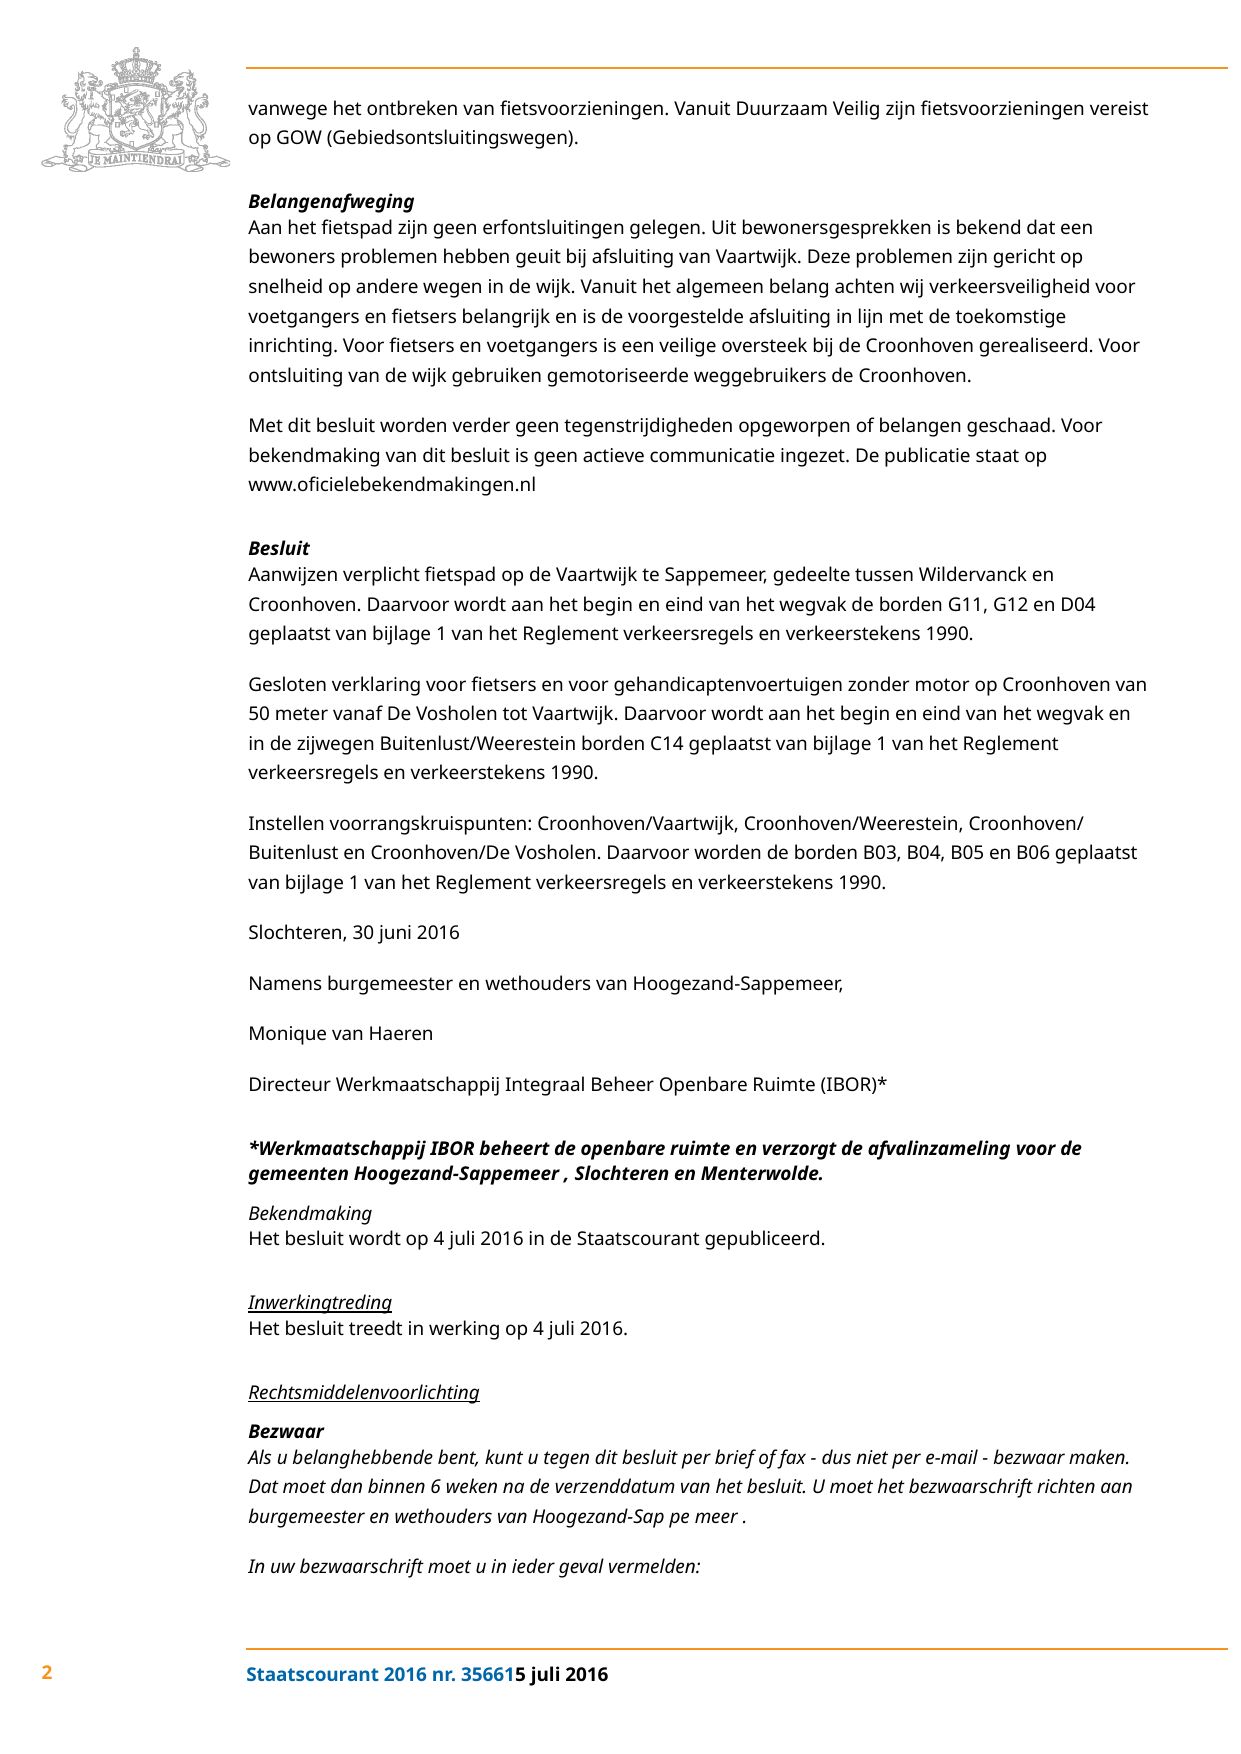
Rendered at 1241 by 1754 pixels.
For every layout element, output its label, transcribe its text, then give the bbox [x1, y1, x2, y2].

text Inwerkingtreding [248, 1289, 1152, 1315]
text Het besluit wordt op 4 juli 2016 in de Staatscourant gepubliceerd. [248, 1226, 1152, 1251]
text Bekendmaking [248, 1200, 1152, 1226]
text Gesloten verklaring voor fietsers en voor gehandicaptenvoertuigen zonder motor op Croonhoven van 50 meter vanaf De Vosholen tot Vaartwijk. Daarvoor wordt aan het begin en eind van het wegvak en in de zijwegen Buitenlust/Weerestein borden C14 geplaatst van bijlage 1 van het Reglement verkeersregels en verkeerstekens 1990. [248, 671, 1152, 785]
text Als u belanghebbende bent, kunt u tegen dit besluit per brief of fax - dus niet per e-mail - bezwaar maken. Dat moet dan binnen 6 weken na de verzenddatum van het besluit. U moet het bezwaarschrift richten aan burgemeester en wethouders van Hoogezand-Sap pe meer . [248, 1444, 1152, 1529]
text Met dit besluit worden verder geen tegenstrijdigheden opgeworpen of belangen geschaad. Voor bekendmaking van dit besluit is geen actieve communicatie ingezet. De publicatie staat op www.oficielebekendmakingen.nl [248, 412, 1152, 497]
text Rechtsmiddelenvoorlichting [248, 1379, 1152, 1405]
text Aan het fietspad zijn geen erfontsluitingen gelegen. Uit bewonersgesprekken is bekend dat een bewoners problemen hebben geuit bij afsluiting van Vaartwijk. Deze problemen zijn gericht op snelheid op andere wegen in de wijk. Vanuit het algemeen belang achten wij verkeersveiligheid voor voetgangers en fietsers belangrijk en is de voorgestelde afsluiting in lijn met de toekomstige inrichting. Voor fietsers en voetgangers is een veilige oversteek bij de Croonhoven gerealiseerd. Voor ontsluiting van de wijk gebruiken gemotoriseerde weggebruikers de Croonhoven. [248, 214, 1152, 388]
text Slochteren, 30 juni 2016 [248, 919, 1152, 945]
text Besluit [248, 536, 1152, 561]
text Monique van Haeren [248, 1020, 1152, 1046]
text Belangenafweging [248, 188, 1152, 214]
text Aanwijzen verplicht fietspad op de Vaartwijk te Sappemeer, gedeelte tussen Wildervanck en Croonhoven. Daarvoor wordt aan het begin en eind van het wegvak de borden G11, G12 en D04 geplaatst van bijlage 1 van het Reglement verkeersregels en verkeerstekens 1990. [248, 561, 1152, 646]
text vanwege het ontbreken van fietsvoorzieningen. Vanuit Duurzaam Veilig zijn fietsvoorzieningen vereist op GOW (Gebiedsontsluitingswegen). [248, 95, 1152, 150]
text Namens burgemeester en wethouders van Hoogezand-Sappemeer, [248, 970, 1152, 996]
picture [41, 47, 231, 172]
text Het besluit treedt in werking op 4 juli 2016. [248, 1315, 1152, 1341]
text Instellen voorrangskruispunten: Croonhoven/Vaartwijk, Croonhoven/Weerestein, Croonhoven/ Buitenlust en Croonhoven/De Vosholen. Daarvoor worden de borden B03, B04, B05 en B06 geplaatst van bijlage 1 van het Reglement verkeersregels en verkeerstekens 1990. [248, 810, 1152, 895]
text Directeur Werkmaatschappij Integraal Beheer Openbare Ruimte (IBOR)* [248, 1071, 1152, 1097]
text In uw bezwaarschrift moet u in ieder geval vermelden: [248, 1554, 1152, 1579]
text *Werkmaatschappij IBOR beheert de openbare ruimte en verzorgt de afvalinzameling voor de gemeenten Hoogezand-Sappemeer , Slochteren en Menterwolde. [248, 1135, 1152, 1186]
text Bezwaar [248, 1418, 1152, 1444]
